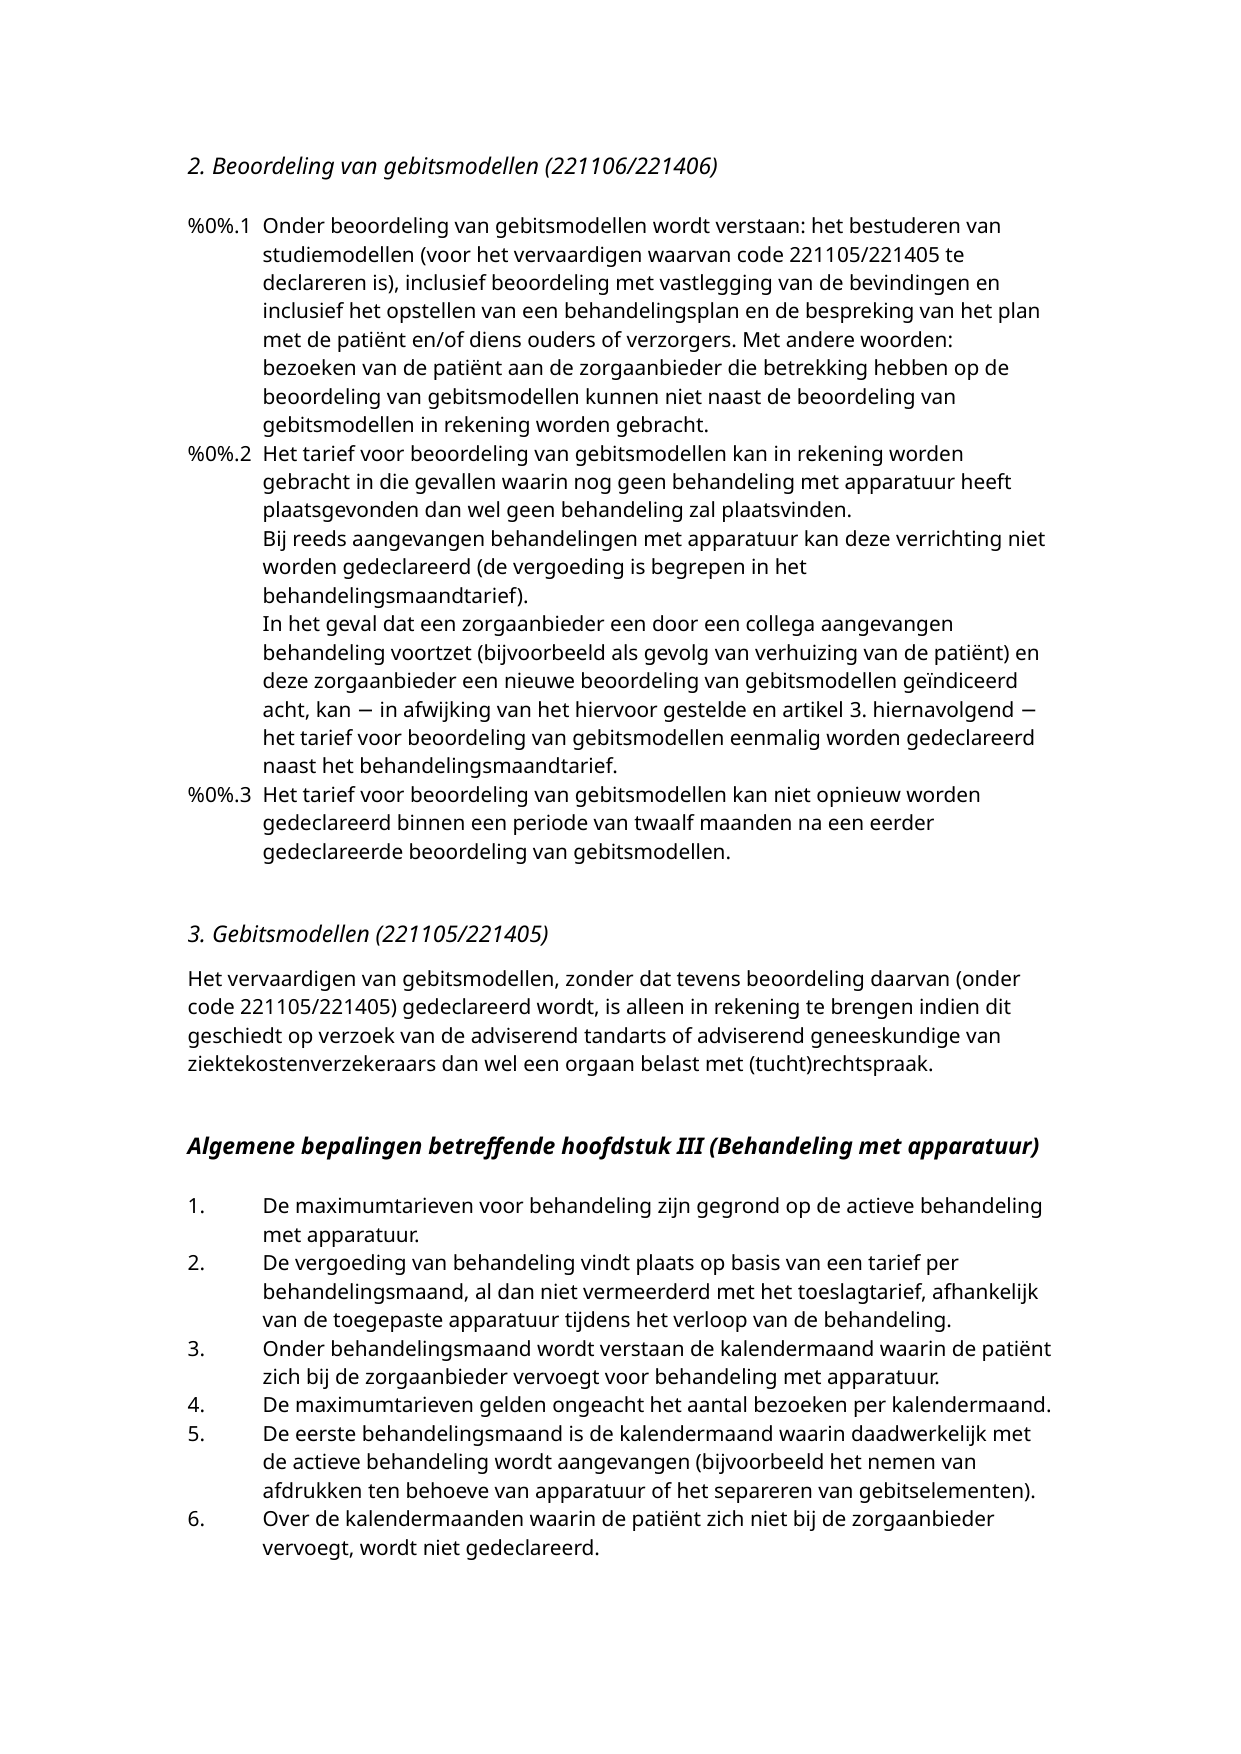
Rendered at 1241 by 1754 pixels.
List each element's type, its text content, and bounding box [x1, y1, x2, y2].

text Het vervaardigen van gebitsmodellen, zonder dat tevens beoordeling daarvan (onder code 221105/221405) gedeclareerd wordt, is alleen in rekening te brengen indien dit geschiedt op verzoek van de adviserend tandarts of adviserend geneeskundige van ziektekostenverzekeraars dan wel een orgaan belast met (tucht)rechtspraak. [187, 964, 1053, 1078]
list Bij reeds aangevangen behandelingen met apparatuur kan deze verrichting niet worden gedeclareerd (de vergoeding is begrepen in het behandelingsmaandtarief). [187, 524, 1053, 609]
subtitle 2. Beoordeling van gebitsmodellen (221106/221406) [187, 150, 1053, 181]
subtitle 3. Gebitsmodellen (221105/221405) [187, 918, 1053, 949]
list De maximumtarieven gelden ongeacht het aantal bezoeken per kalendermaand. [187, 1391, 1053, 1419]
list De eerste behandelingsmaand is de kalendermaand waarin daadwerkelijk met de actieve behandeling wordt aangevangen (bijvoorbeeld het nemen van afdrukken ten behoeve van apparatuur of het separeren van gebitselementen). [187, 1419, 1053, 1504]
subtitle Algemene bepalingen betreffende hoofdstuk III (Behandeling met apparatuur) [187, 1130, 1053, 1162]
list De maximumtarieven voor behandeling zijn gegrond op de actieve behandeling met apparatuur. [187, 1192, 1053, 1248]
list Het tarief voor beoordeling van gebitsmodellen kan niet opnieuw worden gedeclareerd binnen een periode van twaalf maanden na een eerder gedeclareerde beoordeling van gebitsmodellen. [187, 780, 1053, 865]
list Onder behandelingsmaand wordt verstaan de kalendermaand waarin de patiënt zich bij de zorgaanbieder vervoegt voor behandeling met apparatuur. [187, 1334, 1053, 1391]
list Het tarief voor beoordeling van gebitsmodellen kan in rekening worden gebracht in die gevallen waarin nog geen behandeling met apparatuur heeft plaatsgevonden dan wel geen behandeling zal plaatsvinden. [187, 439, 1053, 524]
list De vergoeding van behandeling vindt plaats op basis van een tarief per behandelingsmaand, al dan niet vermeerderd met het toeslagtarief, afhankelijk van de toegepaste apparatuur tijdens het verloop van de behandeling. [187, 1248, 1053, 1334]
list Onder beoordeling van gebitsmodellen wordt verstaan: het bestuderen van studiemodellen (voor het vervaardigen waarvan code 221105/221405 te declareren is), inclusief beoordeling met vastlegging van de bevindingen en inclusief het opstellen van een behandelingsplan en de bespreking van het plan met de patiënt en/of diens ouders of verzorgers. Met andere woorden: bezoeken van de patiënt aan de zorgaanbieder die betrekking hebben op de beoordeling van gebitsmodellen kunnen niet naast de beoordeling van gebitsmodellen in rekening worden gebracht. [187, 211, 1053, 439]
list Over de kalendermaanden waarin de patiënt zich niet bij de zorgaanbieder vervoegt, wordt niet gedeclareerd. [187, 1504, 1053, 1561]
list In het geval dat een zorgaanbieder een door een collega aangevangen behandeling voortzet (bijvoorbeeld als gevolg van verhuizing van de patiënt) en deze zorgaanbieder een nieuwe beoordeling van gebitsmodellen geïndiceerd acht, kan − in afwijking van het hiervoor gestelde en artikel 3. hiernavolgend − het tarief voor beoordeling van gebitsmodellen eenmalig worden gedeclareerd naast het behandelingsmaandtarief. [187, 609, 1053, 780]
